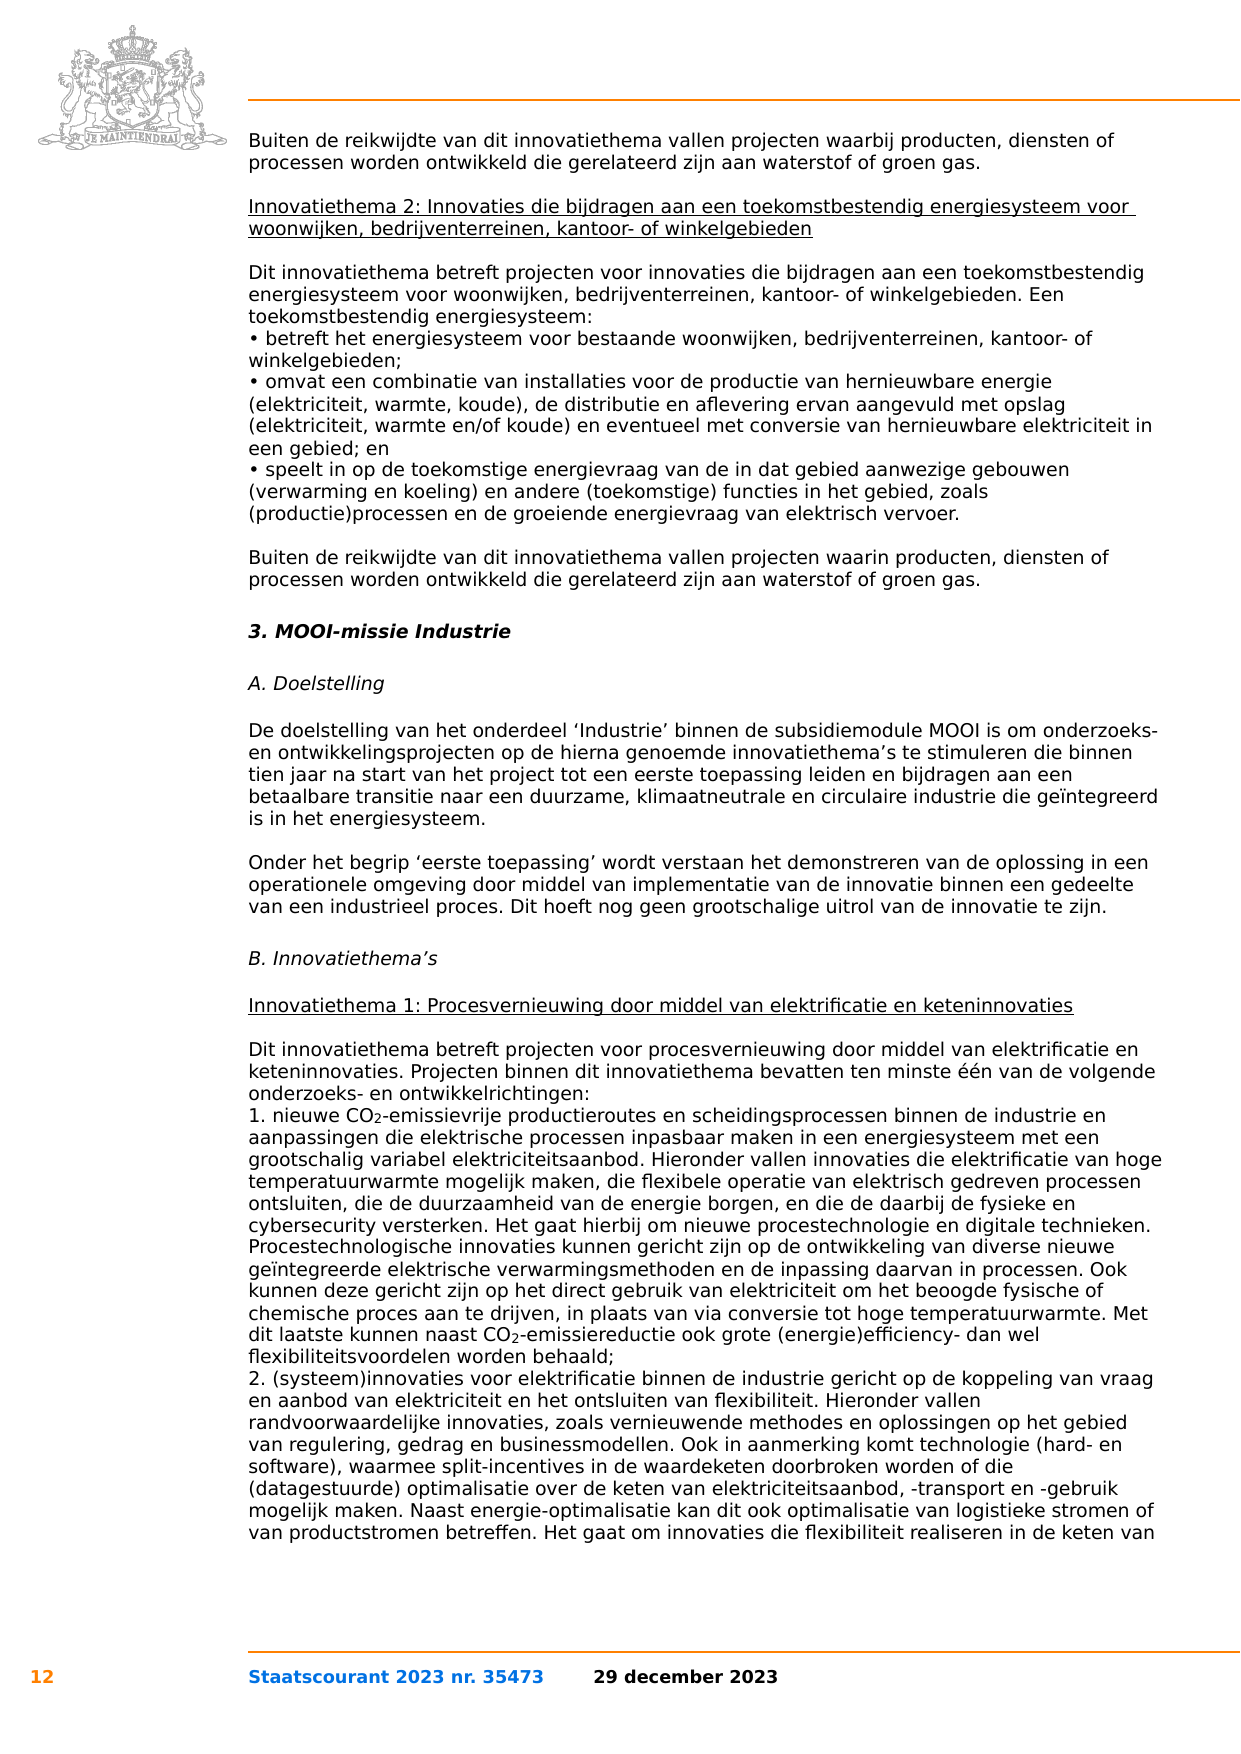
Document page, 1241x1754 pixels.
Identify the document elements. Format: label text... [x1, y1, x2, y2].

picture [38, 25, 227, 150]
text Dit innovatiethema betreft projecten voor procesvernieuwing door middel van elektrificatie en keteninnovaties. Projecten binnen dit innovatiethema bevatten ten minste één van de volgende onderzoeks- en ontwikkelrichtingen: [248, 1039, 1163, 1104]
subtitle Innovatiethema 1: Procesvernieuwing door middel van elektrificatie en keteninnovaties [248, 995, 1163, 1017]
text • omvat een combinatie van installaties voor de productie van hernieuwbare energie (elektriciteit, warmte, koude), de distributie en aflevering ervan aangevuld met opslag (elektriciteit, warmte en/of koude) en eventueel met conversie van hernieuwbare elektriciteit in een gebied; en [248, 371, 1163, 459]
subtitle 3. MOOI-missie Industrie [248, 621, 1163, 643]
subtitle Innovatiethema 2: Innovaties die bijdragen aan een toekomstbestendig energiesysteem voor woonwijken, bedrijventerreinen, kantoor- of winkelgebieden [248, 196, 1163, 240]
subtitle B. Innovatiethema’s [248, 948, 1163, 970]
text 1. nieuwe CO2-emissievrije productieroutes en scheidingsprocessen binnen de industrie en aanpassingen die elektrische processen inpasbaar maken in een energiesysteem met een grootschalig variabel elektriciteitsaanbod. Hieronder vallen innovaties die elektrificatie van hoge temperatuurwarmte mogelijk maken, die flexibele operatie van elektrisch gedreven processen ontsluiten, die de duurzaamheid van de energie borgen, en die de daarbij de fysieke en cybersecurity versterken. Het gaat hierbij om nieuwe procestechnologie en digitale technieken. Procestechnologische innovaties kunnen gericht zijn op de ontwikkeling van diverse nieuwe geïntegreerde elektrische verwarmingsmethoden en de inpassing daarvan in processen. Ook kunnen deze gericht zijn op het direct gebruik van elektriciteit om het beoogde fysische of chemische proces aan te drijven, in plaats van via conversie tot hoge temperatuurwarmte. Met dit laatste kunnen naast CO2-emissiereductie ook grote (energie)efficiency- dan wel flexibiliteitsvoordelen worden behaald; [248, 1104, 1163, 1368]
text • betreft het energiesysteem voor bestaande woonwijken, bedrijventerreinen, kantoor- of winkelgebieden; [248, 327, 1163, 371]
text Dit innovatiethema betreft projecten voor innovaties die bijdragen aan een toekomstbestendig energiesysteem voor woonwijken, bedrijventerreinen, kantoor- of winkelgebieden. Een toekomstbestendig energiesysteem: [248, 262, 1163, 327]
text Buiten de reikwijdte van dit innovatiethema vallen projecten waarin producten, diensten of processen worden ontwikkeld die gerelateerd zijn aan waterstof of groen gas. [248, 547, 1163, 591]
text Buiten de reikwijdte van dit innovatiethema vallen projecten waarbij producten, diensten of processen worden ontwikkeld die gerelateerd zijn aan waterstof of groen gas. [248, 130, 1163, 174]
text De doelstelling van het onderdeel ‘Industrie’ binnen de subsidiemodule MOOI is om onderzoeks- en ontwikkelingsprojecten op de hierna genoemde innovatiethema’s te stimuleren die binnen tien jaar na start van het project tot een eerste toepassing leiden en bijdragen aan een betaalbare transitie naar een duurzame, klimaatneutrale en circulaire industrie die geïntegreerd is in het energiesysteem. [248, 720, 1163, 830]
text Onder het begrip ‘eerste toepassing’ wordt verstaan het demonstreren van de oplossing in een operationele omgeving door middel van implementatie van de innovatie binnen een gedeelte van een industrieel proces. Dit hoeft nog geen grootschalige uitrol van de innovatie te zijn. [248, 852, 1163, 918]
text 2. (systeem)innovaties voor elektrificatie binnen de industrie gericht op de koppeling van vraag en aanbod van elektriciteit en het ontsluiten van flexibiliteit. Hieronder vallen randvoorwaardelijke innovaties, zoals vernieuwende methodes en oplossingen op het gebied van regulering, gedrag en businessmodellen. Ook in aanmerking komt technologie (hard- en software), waarmee split-incentives in de waardeketen doorbroken worden of die (datagestuurde) optimalisatie over de keten van elektriciteitsaanbod, -transport en -gebruik mogelijk maken. Naast energie-optimalisatie kan dit ook optimalisatie van logistieke stromen of van productstromen betreffen. Het gaat om innovaties die flexibiliteit realiseren in de keten van [248, 1368, 1163, 1544]
subtitle A. Doelstelling [248, 673, 1163, 695]
text • speelt in op de toekomstige energievraag van de in dat gebied aanwezige gebouwen (verwarming en koeling) en andere (toekomstige) functies in het gebied, zoals (productie)processen en de groeiende energievraag van elektrisch vervoer. [248, 459, 1163, 525]
